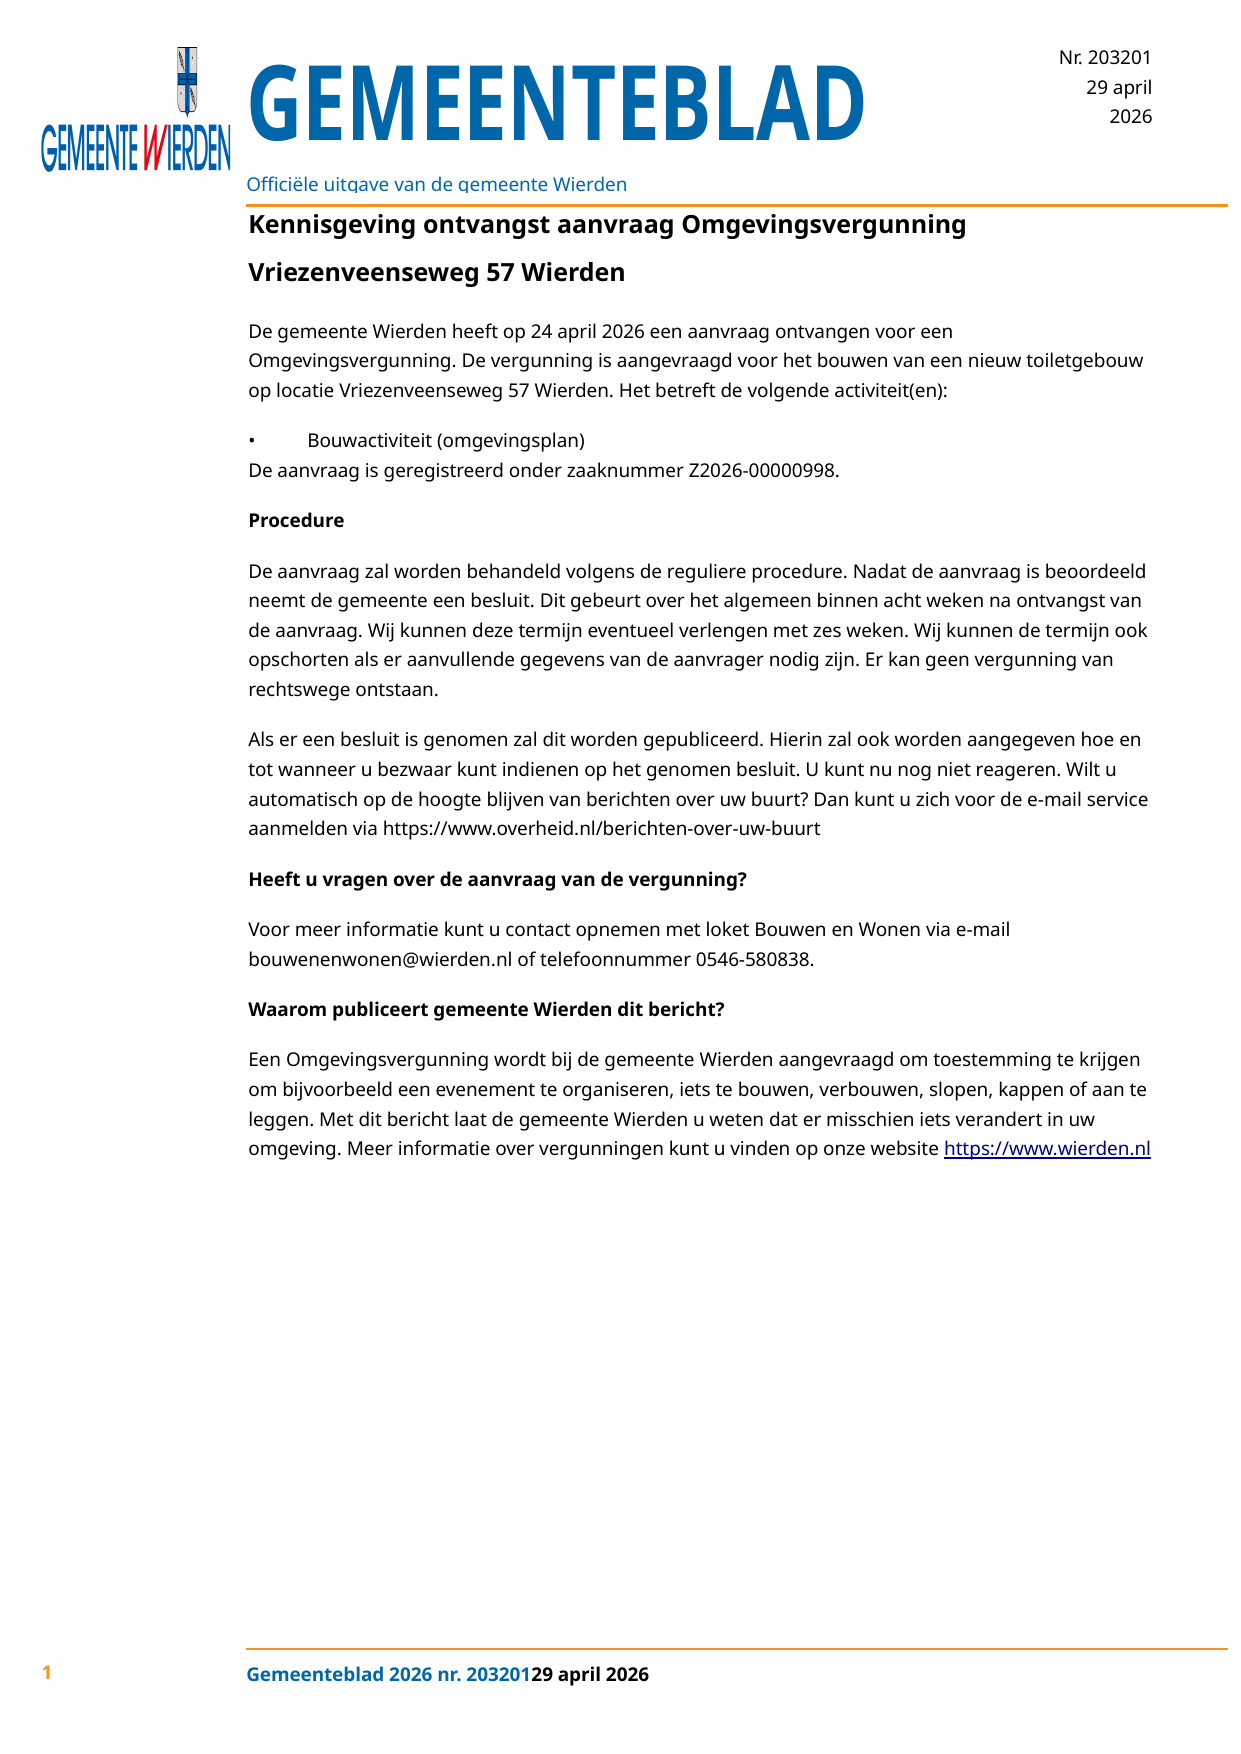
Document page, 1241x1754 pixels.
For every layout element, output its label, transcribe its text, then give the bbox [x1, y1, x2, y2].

text Procedure [248, 507, 1152, 533]
text Heeft u vragen over de aanvraag van de vergunning? [248, 866, 1152, 892]
text Voor meer informatie kunt u contact opnemen met loket Bouwen en Wonen via e-mail bouwenenwonen@wierden.nl of telefoonnummer 0546-580838. [248, 916, 1152, 972]
text De gemeente Wierden heeft op 24 april 2026 een aanvraag ontvangen voor een Omgevingsvergunning. De vergunning is aangevraagd voor het bouwen van een nieuw toiletgebouw op locatie Vriezenveenseweg 57 Wierden. Het betreft de volgende activiteit(en): [248, 318, 1152, 403]
text De aanvraag zal worden behandeld volgens de reguliere procedure. Nadat de aanvraag is beoordeeld neemt de gemeente een besluit. Dit gebeurt over het algemeen binnen acht weken na ontvangst van de aanvraag. Wij kunnen deze termijn eventueel verlengen met zes weken. Wij kunnen de termijn ook opschorten als er aanvullende gegevens van de aanvrager nodig zijn. Er kan geen vergunning van rechtswege ontstaan. [248, 558, 1152, 702]
text Een Omgevingsvergunning wordt bij de gemeente Wierden aangevraagd om toestemming te krijgen om bijvoorbeeld een evenement te organiseren, iets te bouwen, verbouwen, slopen, kappen of aan te leggen. Met dit bericht laat de gemeente Wierden u weten dat er misschien iets verandert in uw omgeving. Meer informatie over vergunningen kunt u vinden op onze website https://www.wierden.nl [248, 1047, 1152, 1161]
text Kennisgeving ontvangst aanvraag Omgevingsvergunning Vriezenveenseweg 57 Wierden [248, 207, 1152, 288]
text Als er een besluit is genomen zal dit worden gepubliceerd. Hierin zal ook worden aangegeven hoe en tot wanneer u bezwaar kunt indienen op het genomen besluit. U kunt nu nog niet reageren. Wilt u automatisch op de hoogte blijven van berichten over uw buurt? Dan kunt u zich voor de e-mail service aanmelden via https://www.overheid.nl/berichten-over-uw-buurt [248, 727, 1152, 841]
text De aanvraag is geregistreerd onder zaaknummer Z2026-00000998. [248, 457, 1152, 483]
list Bouwactiviteit (omgevingsplan) [248, 427, 1152, 453]
text Waarom publiceert gemeente Wierden dit bericht? [248, 996, 1152, 1022]
picture [41, 47, 231, 172]
